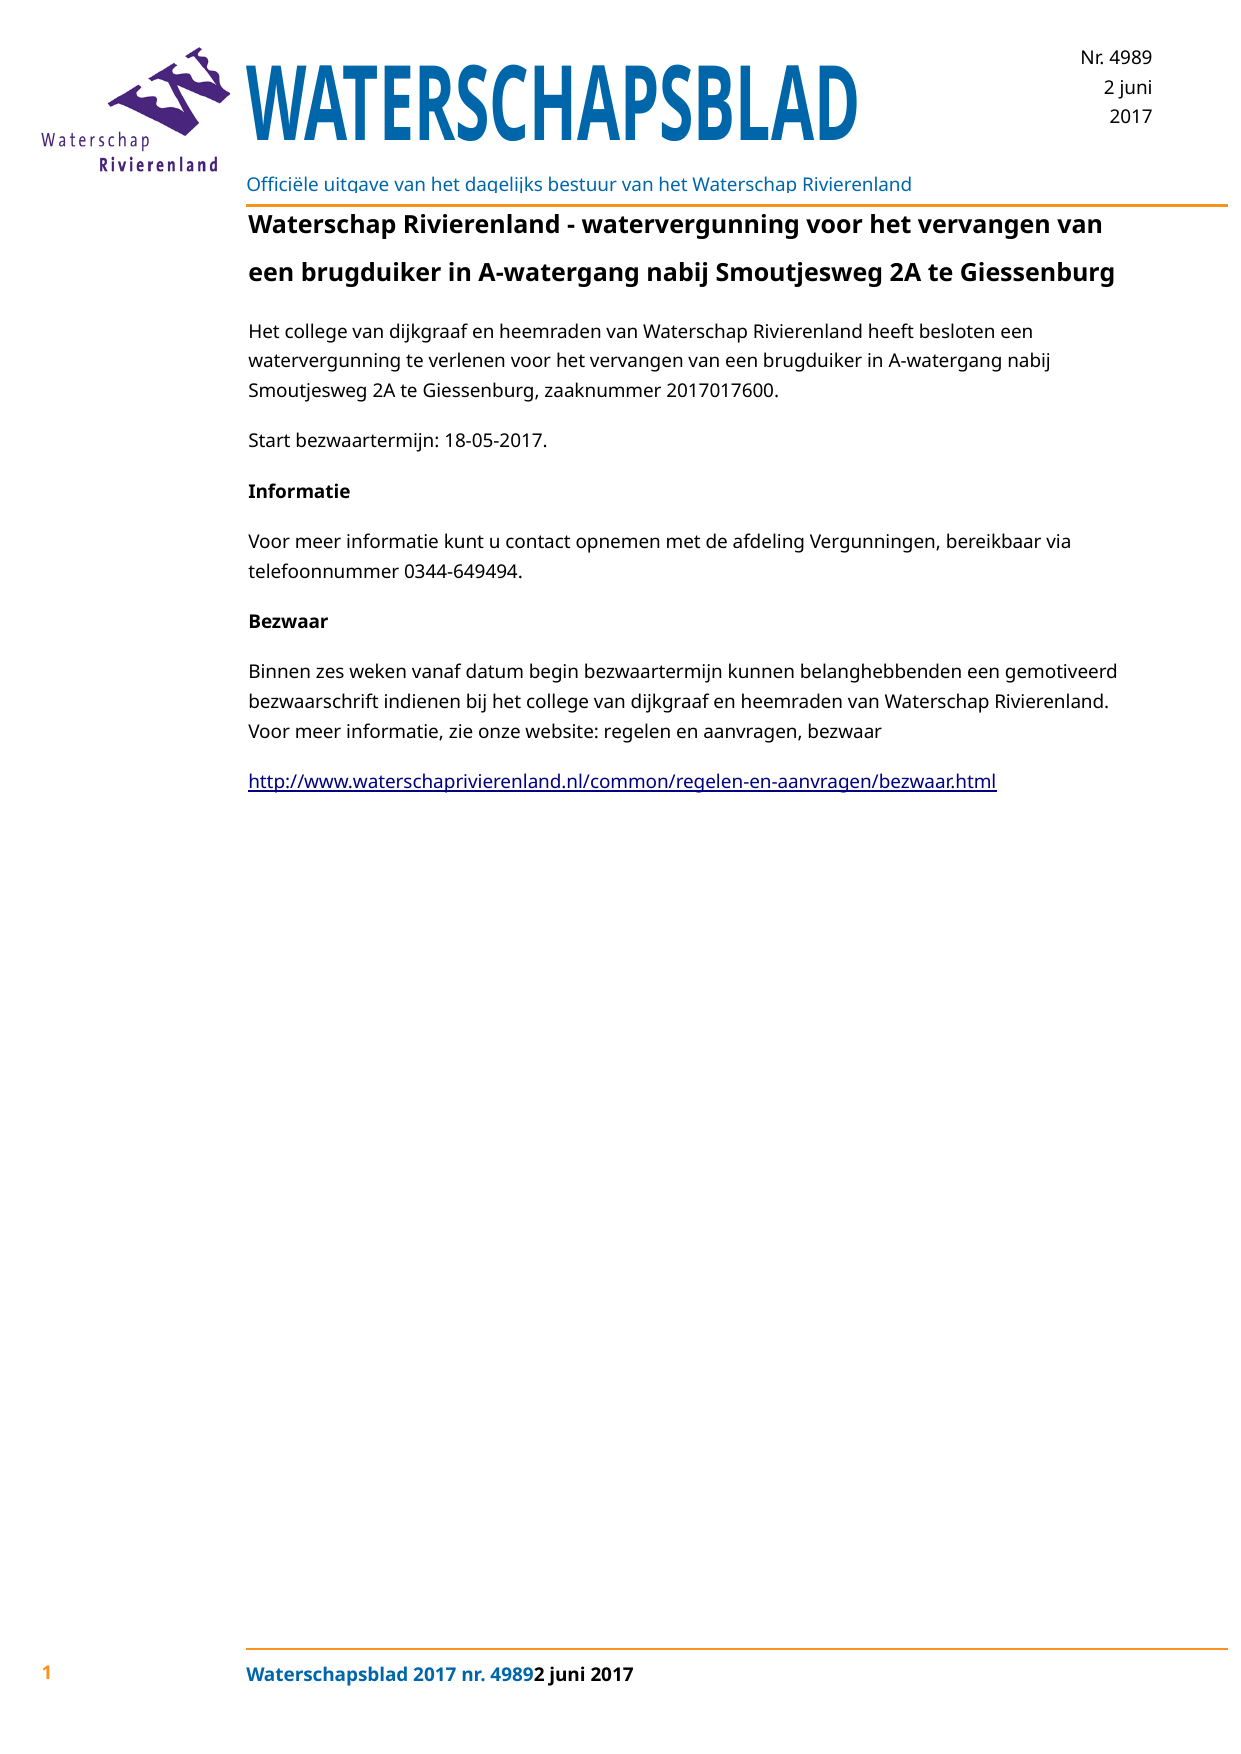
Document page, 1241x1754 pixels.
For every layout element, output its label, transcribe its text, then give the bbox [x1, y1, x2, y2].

text Start bezwaartermijn: 18-05-2017. [248, 427, 1152, 453]
text Binnen zes weken vanaf datum begin bezwaartermijn kunnen belanghebbenden een gemotiveerd bezwaarschrift indienen bij het college van dijkgraaf en heemraden van Waterschap Rivierenland. Voor meer informatie, zie onze website: regelen en aanvragen, bezwaar [248, 659, 1152, 744]
picture [41, 47, 231, 172]
text Het college van dijkgraaf en heemraden van Waterschap Rivierenland heeft besloten een watervergunning te verlenen voor het vervangen van een brugduiker in A-watergang nabij Smoutjesweg 2A te Giessenburg, zaaknummer 2017017600. [248, 318, 1152, 403]
text Bezwaar [248, 608, 1152, 634]
text Waterschap Rivierenland - watervergunning voor het vervangen van een brugduiker in A-watergang nabij Smoutjesweg 2A te Giessenburg [248, 207, 1152, 288]
text Informatie [248, 478, 1152, 504]
text http://www.waterschaprivierenland.nl/common/regelen-en-aanvragen/bezwaar.html [248, 768, 1152, 794]
text Voor meer informatie kunt u contact opnemen met de afdeling Vergunningen, bereikbaar via telefoonnummer 0344-649494. [248, 528, 1152, 584]
